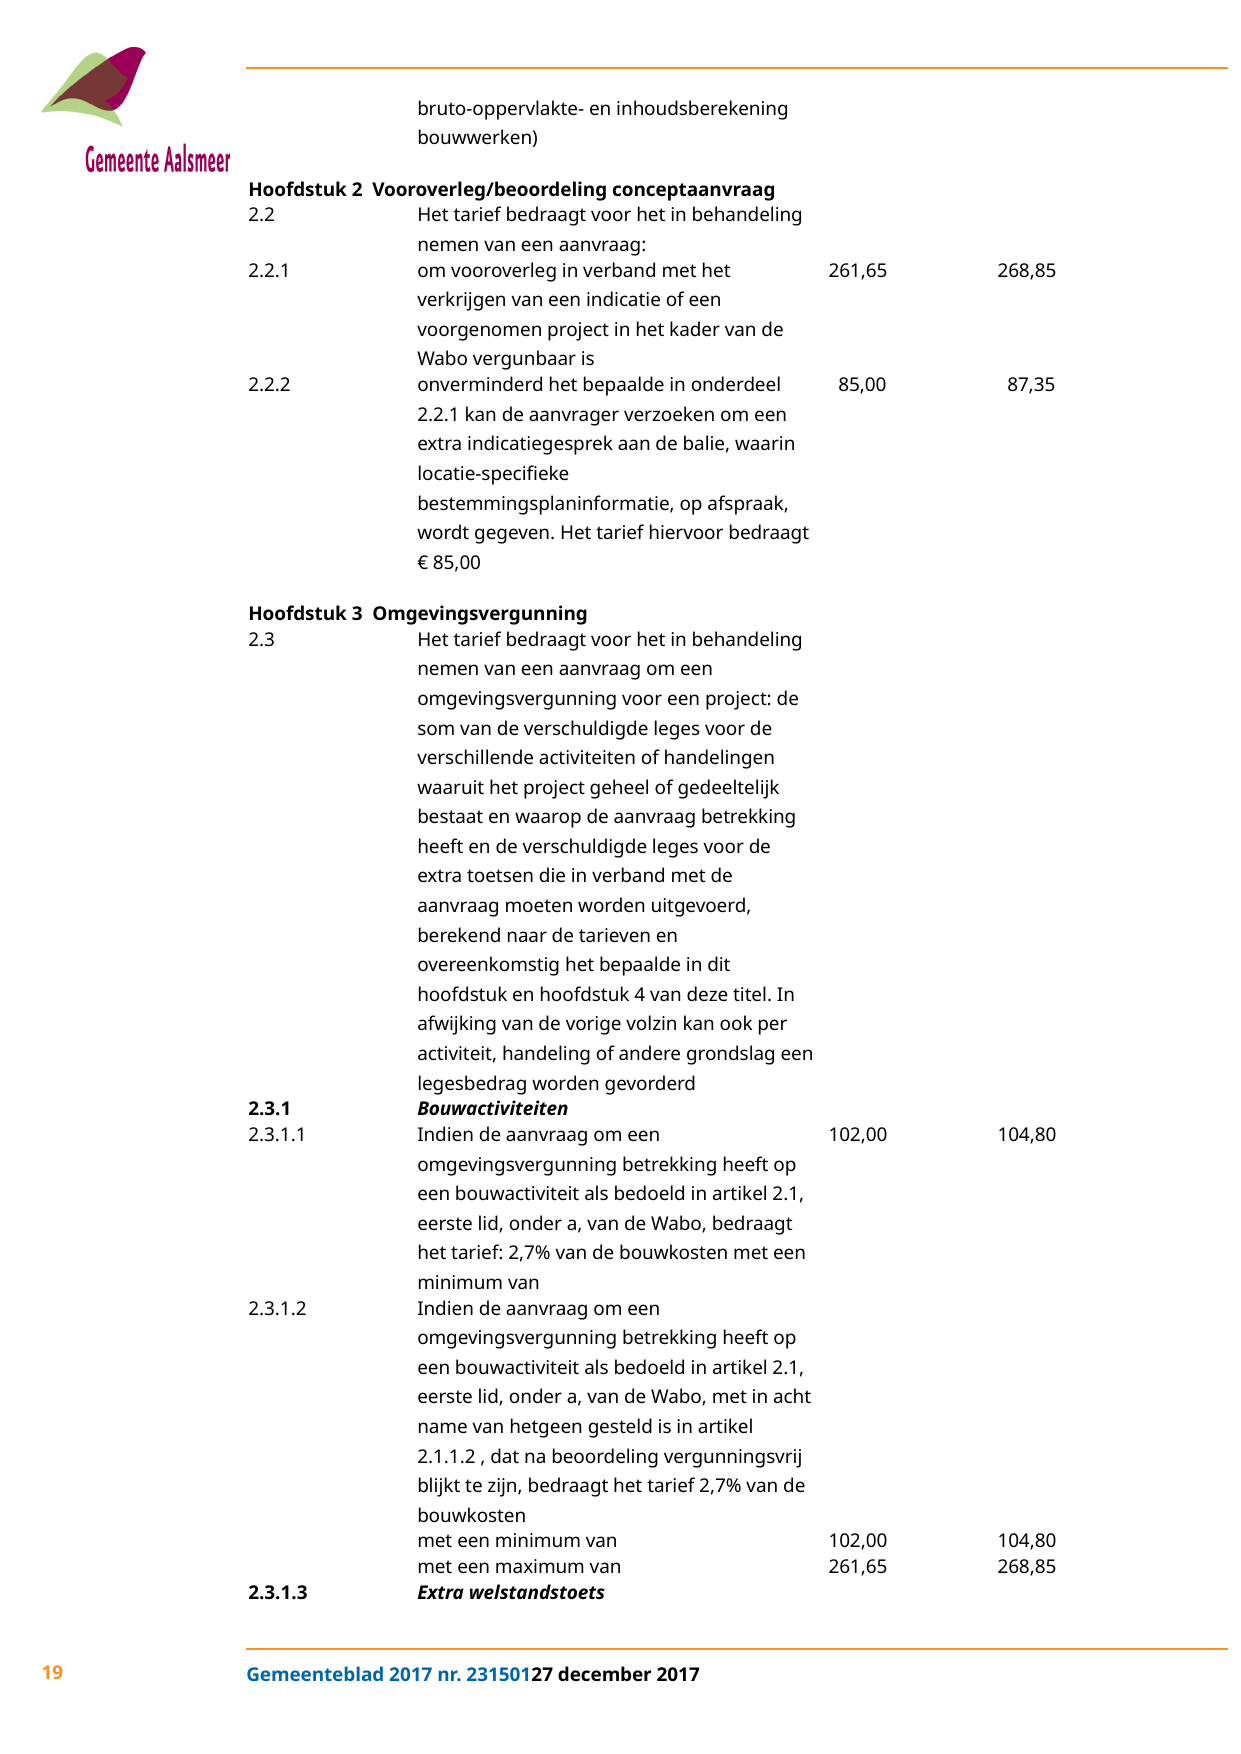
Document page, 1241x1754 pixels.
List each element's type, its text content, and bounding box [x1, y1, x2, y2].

table_cell Indien de aanvraag om een omgevingsvergunning betrekking heeft op een bouwactiviteit als bedoeld in artikel 2.1, eerste lid, onder a, van de Wabo, met in acht name van hetgeen gesteld is in artikel 2.1.1.2 , dat na beoordeling vergunningsvrij blijkt te zijn, bedraagt het tarief 2,7% van de bouwkosten [417, 1295, 814, 1528]
table_cell 2.2 [248, 202, 417, 257]
table_cell [983, 600, 1152, 626]
table_cell 268,85 [983, 257, 1152, 371]
table_cell [814, 1295, 983, 1528]
table_cell [248, 1528, 417, 1553]
table_cell [983, 1295, 1152, 1528]
table_cell met een minimum van [417, 1528, 814, 1553]
table_cell 268,85 [983, 1554, 1152, 1579]
table_cell 102,00 [814, 1528, 983, 1553]
table_cell [417, 150, 814, 176]
table_cell Het tarief bedraagt voor het in behandeling nemen van een aanvraag om een omgevingsvergunning voor een project: de som van de verschuldigde leges voor de verschillende activiteiten of handelingen waaruit het project geheel of gedeeltelijk bestaat en waarop de aanvraag betrekking heeft en de verschuldigde leges voor de extra toetsen die in verband met de aanvraag moeten worden uitgevoerd, berekend naar de tarieven en overeenkomstig het bepaalde in dit hoofdstuk en hoofdstuk 4 van deze titel. In afwijking van de vorige volzin kan ook per activiteit, handeling of andere grondslag een legesbedrag worden gevorderd [417, 626, 814, 1096]
table_cell 2.2.1 [248, 257, 417, 371]
table_cell [814, 1096, 983, 1121]
table_cell Bouwactiviteiten [417, 1096, 814, 1121]
table_cell 102,00 [814, 1121, 983, 1295]
table_cell Hoofdstuk 3 Omgevingsvergunning [248, 600, 814, 626]
table_cell 2.3.1 [248, 1096, 417, 1121]
table_cell [983, 575, 1152, 600]
table_cell 2.2.2 [248, 371, 417, 574]
table_cell 2.3.1.2 [248, 1295, 417, 1528]
table_cell Extra welstandstoets [417, 1579, 814, 1605]
table_cell [248, 150, 417, 176]
table_cell 261,65 [814, 1554, 983, 1579]
table_cell 2.3.1.1 [248, 1121, 417, 1295]
table_cell [248, 1554, 417, 1579]
table_cell [983, 1579, 1152, 1605]
table_cell 2.3.1.3 [248, 1579, 417, 1605]
table_cell [983, 176, 1152, 202]
table_cell [248, 575, 417, 600]
table_cell [814, 626, 983, 1096]
table_cell [983, 626, 1152, 1096]
table_cell Indien de aanvraag om een omgevingsvergunning betrekking heeft op een bouwactiviteit als bedoeld in artikel 2.1, eerste lid, onder a, van de Wabo, bedraagt het tarief: 2,7% van de bouwkosten met een minimum van [417, 1121, 814, 1295]
table_cell [248, 95, 417, 150]
table_cell [417, 575, 814, 600]
table_cell [814, 95, 983, 150]
picture [41, 47, 231, 172]
table_cell Hoofdstuk 2 Vooroverleg/beoordeling conceptaanvraag [248, 176, 814, 202]
table_cell [814, 575, 983, 600]
table_cell [814, 600, 983, 626]
table_cell [814, 202, 983, 257]
table_cell met een maximum van [417, 1554, 814, 1579]
table_cell [983, 1096, 1152, 1121]
table_cell [983, 95, 1152, 150]
table_cell onverminderd het bepaalde in onderdeel 2.2.1 kan de aanvrager verzoeken om een extra indicatiegesprek aan de balie, waarin locatie-specifieke bestemmingsplaninformatie, op afspraak, wordt gegeven. Het tarief hiervoor bedraagt € 85,00 [417, 371, 814, 574]
table_cell om vooroverleg in verband met het verkrijgen van een indicatie of een voorgenomen project in het kader van de Wabo vergunbaar is [417, 257, 814, 371]
table_cell 104,80 [983, 1121, 1152, 1295]
table_cell [814, 1579, 983, 1605]
table_cell Het tarief bedraagt voor het in behandeling nemen van een aanvraag: [417, 202, 814, 257]
table_cell [814, 150, 983, 176]
table_cell 261,65 [814, 257, 983, 371]
table_cell [983, 202, 1152, 257]
table_cell 104,80 [983, 1528, 1152, 1553]
table_cell 85,00 [814, 371, 983, 574]
table_cell 2.3 [248, 626, 417, 1096]
table_cell [983, 150, 1152, 176]
table_cell bruto-oppervlakte- en inhoudsberekening bouwwerken) [417, 95, 814, 150]
table_cell 87,35 [983, 371, 1152, 574]
table_cell [814, 176, 983, 202]
